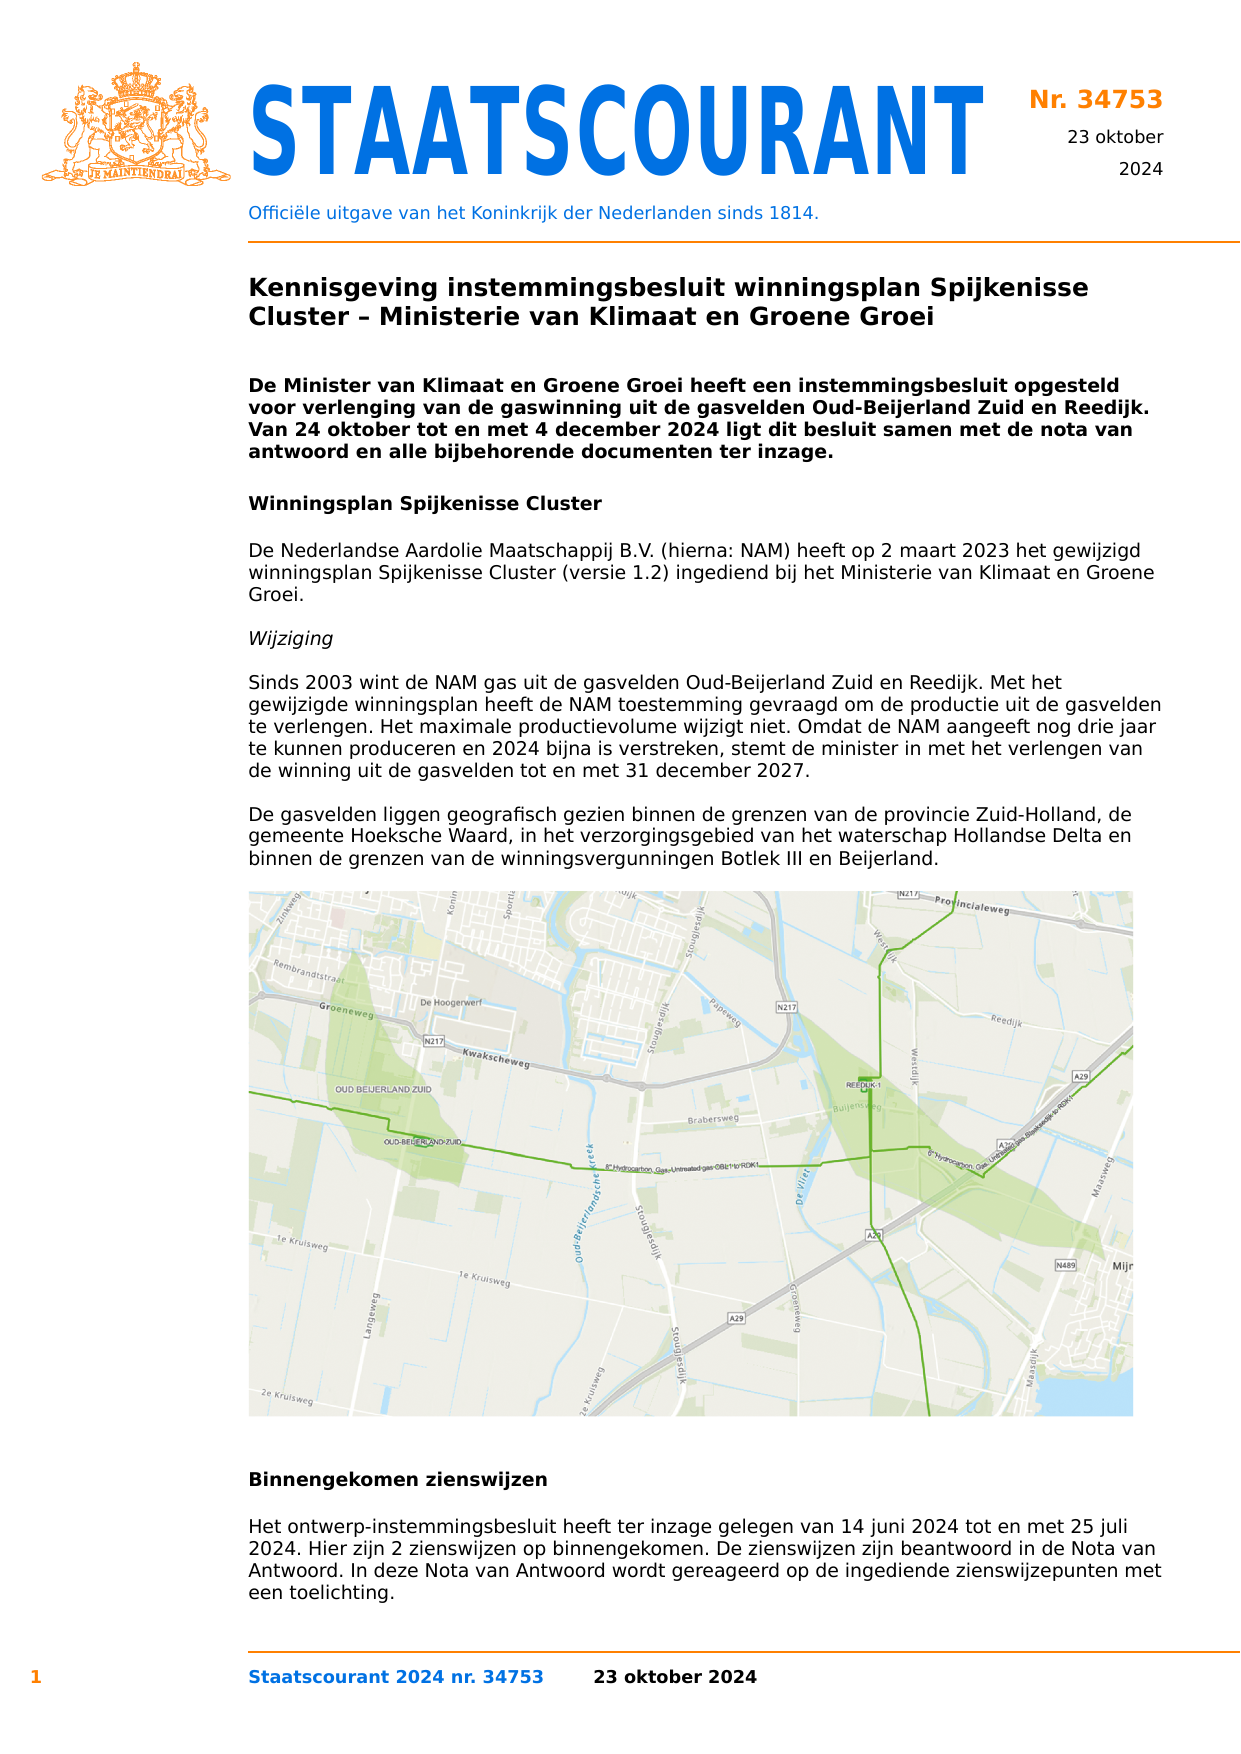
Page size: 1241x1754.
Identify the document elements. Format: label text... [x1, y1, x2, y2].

table_header [25, 62, 248, 241]
table_cell 2024 [998, 153, 1240, 203]
table_header Nr. 34753 [998, 62, 1240, 121]
subtitle Kennisgeving instemmingsbesluit winningsplan Spijkenisse Cluster – Ministerie van Klimaat en Groene Groei [248, 273, 1163, 331]
subtitle Binnengekomen zienswijzen [248, 1469, 1163, 1491]
text Het ontwerp-instemmingsbesluit heeft ter inzage gelegen van 14 juni 2024 tot en met 25 juli 2024. Hier zijn 2 zienswijzen op binnengekomen. De zienswijzen zijn beantwoord in de Nota van Antwoord. In deze Nota van Antwoord wordt gereageerd op de ingediende zienswijzepunten met een toelichting. [248, 1516, 1163, 1604]
table_cell 23 oktober [998, 121, 1240, 153]
text De gasvelden liggen geografisch gezien binnen de grenzen van de provincie Zuid-Holland, de gemeente Hoeksche Waard, in het verzorgingsgebied van het waterschap Hollandse Delta en binnen de grenzen van de winningsvergunningen Botlek III en Beijerland. [248, 803, 1163, 869]
table_cell Officiële uitgave van het Koninkrijk der Nederlanden sinds 1814. [248, 203, 1240, 241]
text Sinds 2003 wint de NAM gas uit de gasvelden Oud-Beijerland Zuid en Reedijk. Met het gewijzigde winningsplan heeft de NAM toestemming gevraagd om de productie uit de gasvelden te verlengen. Het maximale productievolume wijzigt niet. Omdat de NAM aangeeft nog drie jaar te kunnen produceren en 2024 bijna is verstreken, stemt de minister in met het verlengen van de winning uit de gasvelden tot en met 31 december 2027. [248, 672, 1163, 782]
subtitle Winningsplan Spijkenisse Cluster [248, 493, 1163, 515]
subtitle Wijziging [248, 628, 1163, 650]
picture [41, 62, 231, 186]
picture [248, 891, 1134, 1417]
text De Nederlandse Aardolie Maatschappij B.V. (hierna: NAM) heeft op 2 maart 2023 het gewijzigd winningsplan Spijkenisse Cluster (versie 1.2) ingediend bij het Ministerie van Klimaat en Groene Groei. [248, 540, 1163, 606]
table_header STAATSCOURANT [248, 62, 998, 203]
text De Minister van Klimaat en Groene Groei heeft een instemmingsbesluit opgesteld voor verlenging van de gaswinning uit de gasvelden Oud-Beijerland Zuid en Reedijk. Van 24 oktober tot en met 4 december 2024 ligt dit besluit samen met de nota van antwoord en alle bijbehorende documenten ter inzage. [248, 375, 1163, 463]
